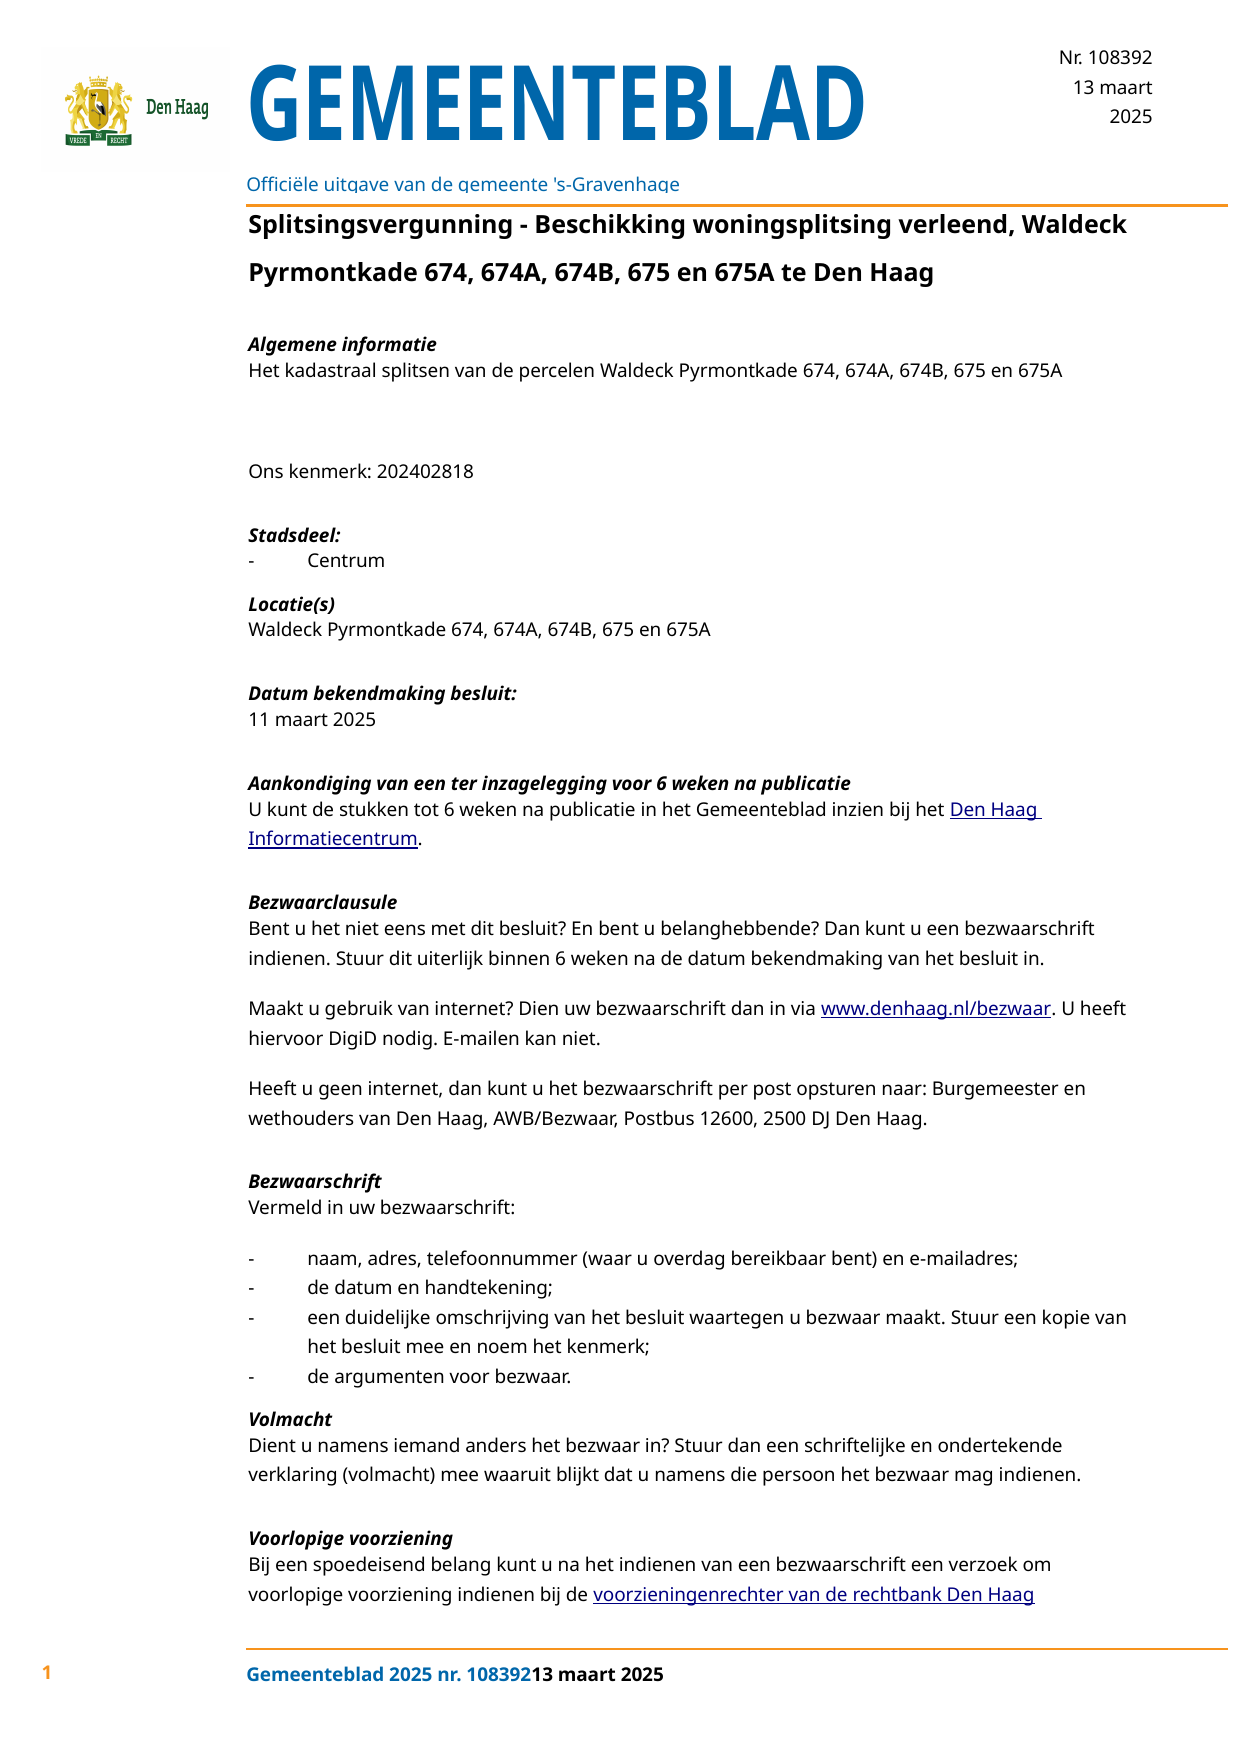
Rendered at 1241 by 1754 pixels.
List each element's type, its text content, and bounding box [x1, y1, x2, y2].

picture [41, 47, 231, 172]
text Volmacht [248, 1406, 1152, 1432]
text Waldeck Pyrmontkade 674, 674A, 674B, 675 en 675A [248, 617, 1152, 642]
text Het kadastraal splitsen van de percelen Waldeck Pyrmontkade 674, 674A, 674B, 675 en 675A [248, 357, 1152, 383]
text Bij een spoedeisend belang kunt u na het indienen van een bezwaarschrift een verzoek om voorlopige voorziening indienen bij de voorzieningenrechter van de rechtbank Den Haag [248, 1551, 1152, 1607]
text Bezwaarschrift [248, 1169, 1152, 1194]
list Centrum [248, 548, 1152, 573]
text Vermeld in uw bezwaarschrift: [248, 1194, 1152, 1220]
text Algemene informatie [248, 331, 1152, 357]
text Aankondiging van een ter inzagelegging voor 6 weken na publicatie [248, 770, 1152, 796]
text Stadsdeel: [248, 522, 1152, 548]
list de argumenten voor bezwaar. [248, 1363, 1152, 1389]
text Heeft u geen internet, dan kunt u het bezwaarschrift per post opsturen naar: Burgemeester en wethouders van Den Haag, AWB/Bezwaar, Postbus 12600, 2500 DJ Den Haag. [248, 1075, 1152, 1131]
text Dient u namens iemand anders het bezwaar in? Stuur dan een schriftelijke en ondertekende verklaring (volmacht) mee waaruit blijkt dat u namens die persoon het bezwaar mag indienen. [248, 1432, 1152, 1487]
text Splitsingsvergunning - Beschikking woningsplitsing verleend, Waldeck Pyrmontkade 674, 674A, 674B, 675 en 675A te Den Haag [248, 207, 1152, 288]
text Datum bekendmaking besluit: [248, 681, 1152, 706]
list de datum en handtekening; [248, 1274, 1152, 1300]
text Voorlopige voorziening [248, 1526, 1152, 1551]
text Bent u het niet eens met dit besluit? En bent u belanghebbende? Dan kunt u een bezwaarschrift indienen. Stuur dit uiterlijk binnen 6 weken na de datum bekendmaking van het besluit in. [248, 915, 1152, 971]
text Ons kenmerk: 202402818 [248, 458, 1152, 484]
list een duidelijke omschrijving van het besluit waartegen u bezwaar maakt. Stuur een kopie van het besluit mee en noem het kenmerk; [248, 1304, 1152, 1359]
text U kunt de stukken tot 6 weken na publicatie in het Gemeenteblad inzien bij het Den Haag Informatiecentrum. [248, 796, 1152, 851]
text Maakt u gebruik van internet? Dien uw bezwaarschrift dan in via www.denhaag.nl/bezwaar. U heeft hiervoor DigiD nodig. E-mailen kan niet. [248, 995, 1152, 1051]
text 11 maart 2025 [248, 706, 1152, 732]
text Bezwaarclausule [248, 889, 1152, 915]
text Locatie(s) [248, 591, 1152, 617]
list naam, adres, telefoonnummer (waar u overdag bereikbaar bent) en e-mailadres; [248, 1245, 1152, 1271]
